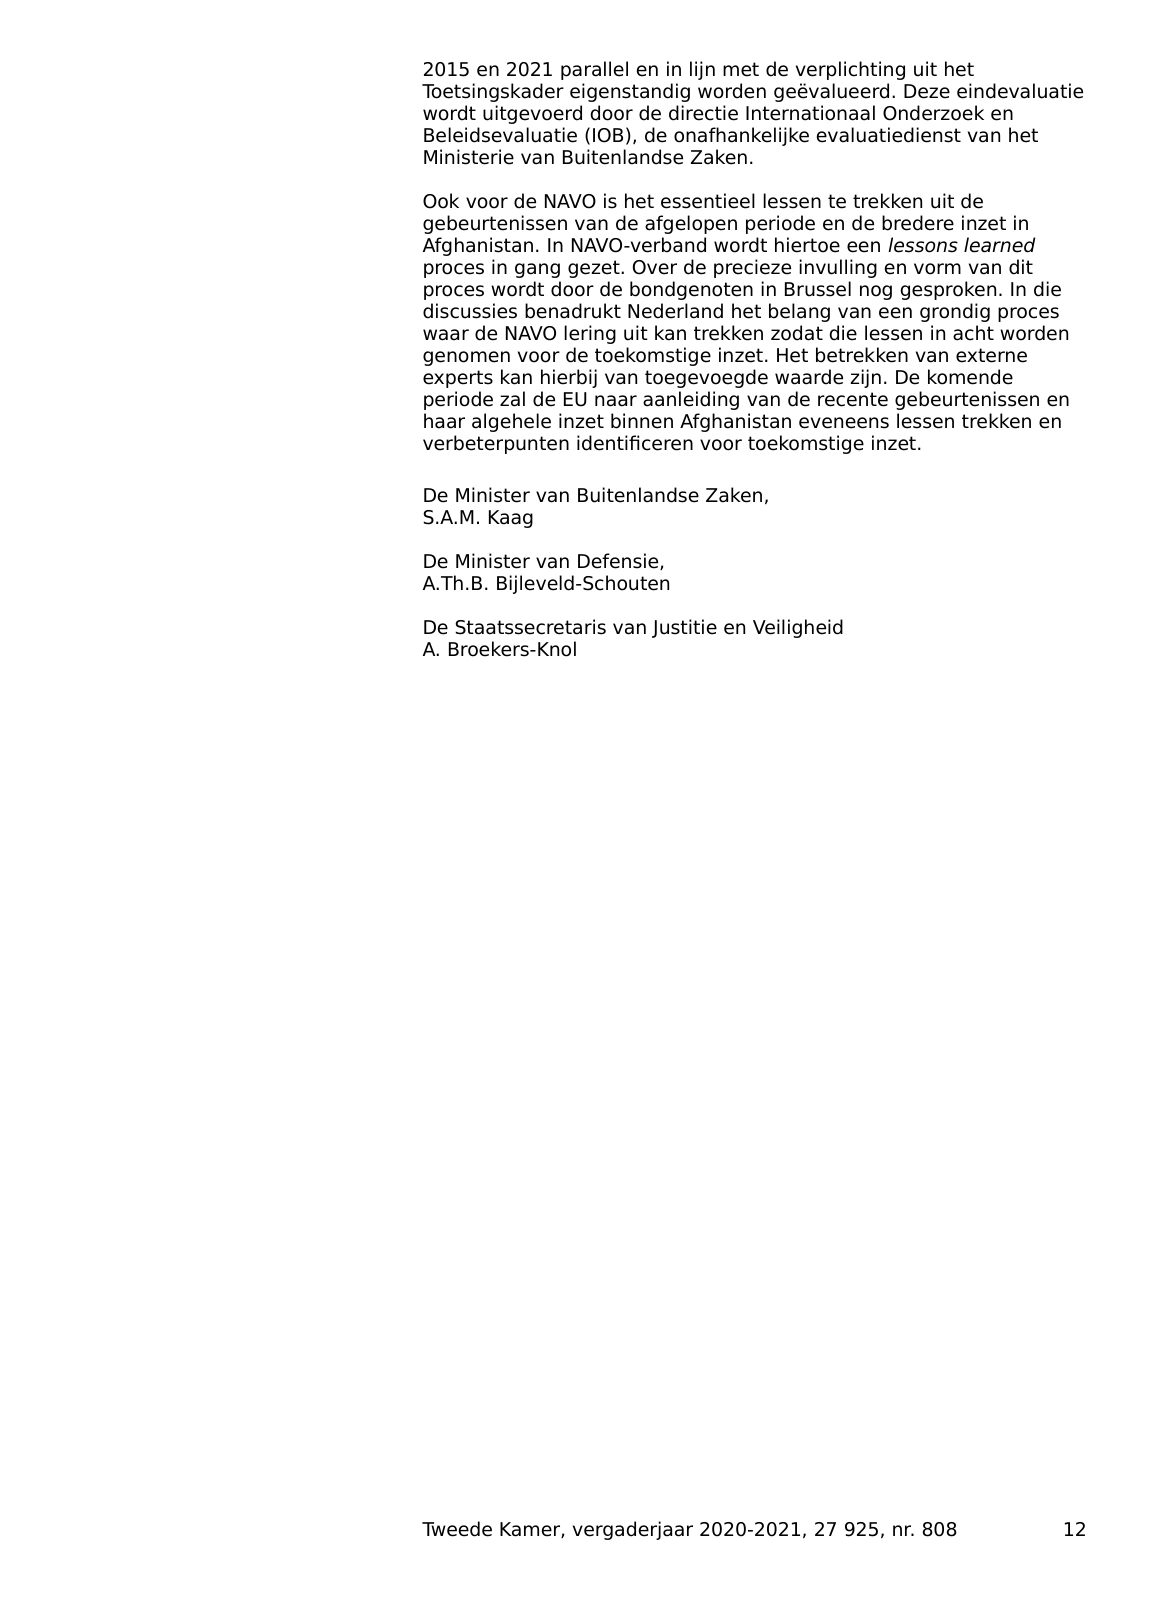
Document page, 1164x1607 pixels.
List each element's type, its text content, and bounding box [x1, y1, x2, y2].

text De Staatssecretaris van Justitie en Veiligheid A. Broekers-Knol [422, 617, 1087, 661]
text De Minister van Buitenlandse Zaken, S.A.M. Kaag [422, 485, 1087, 529]
text 2015 en 2021 parallel en in lijn met de verplichting uit het Toetsingskader eigenstandig worden geëvalueerd. Deze eindevaluatie wordt uitgevoerd door de directie Internationaal Onderzoek en Beleidsevaluatie (IOB), de onafhankelijke evaluatiedienst van het Ministerie van Buitenlandse Zaken. [422, 59, 1087, 169]
text De Minister van Defensie, A.Th.B. Bijleveld-Schouten [422, 551, 1087, 595]
text Ook voor de NAVO is het essentieel lessen te trekken uit de gebeurtenissen van de afgelopen periode en de bredere inzet in Afghanistan. In NAVO-verband wordt hiertoe een lessons learned proces in gang gezet. Over de precieze invulling en vorm van dit proces wordt door de bondgenoten in Brussel nog gesproken. In die discussies benadrukt Nederland het belang van een grondig proces waar de NAVO lering uit kan trekken zodat die lessen in acht worden genomen voor de toekomstige inzet. Het betrekken van externe experts kan hierbij van toegevoegde waarde zijn. De komende periode zal de EU naar aanleiding van de recente gebeurtenissen en haar algehele inzet binnen Afghanistan eveneens lessen trekken en verbeterpunten identificeren voor toekomstige inzet. [422, 191, 1087, 455]
